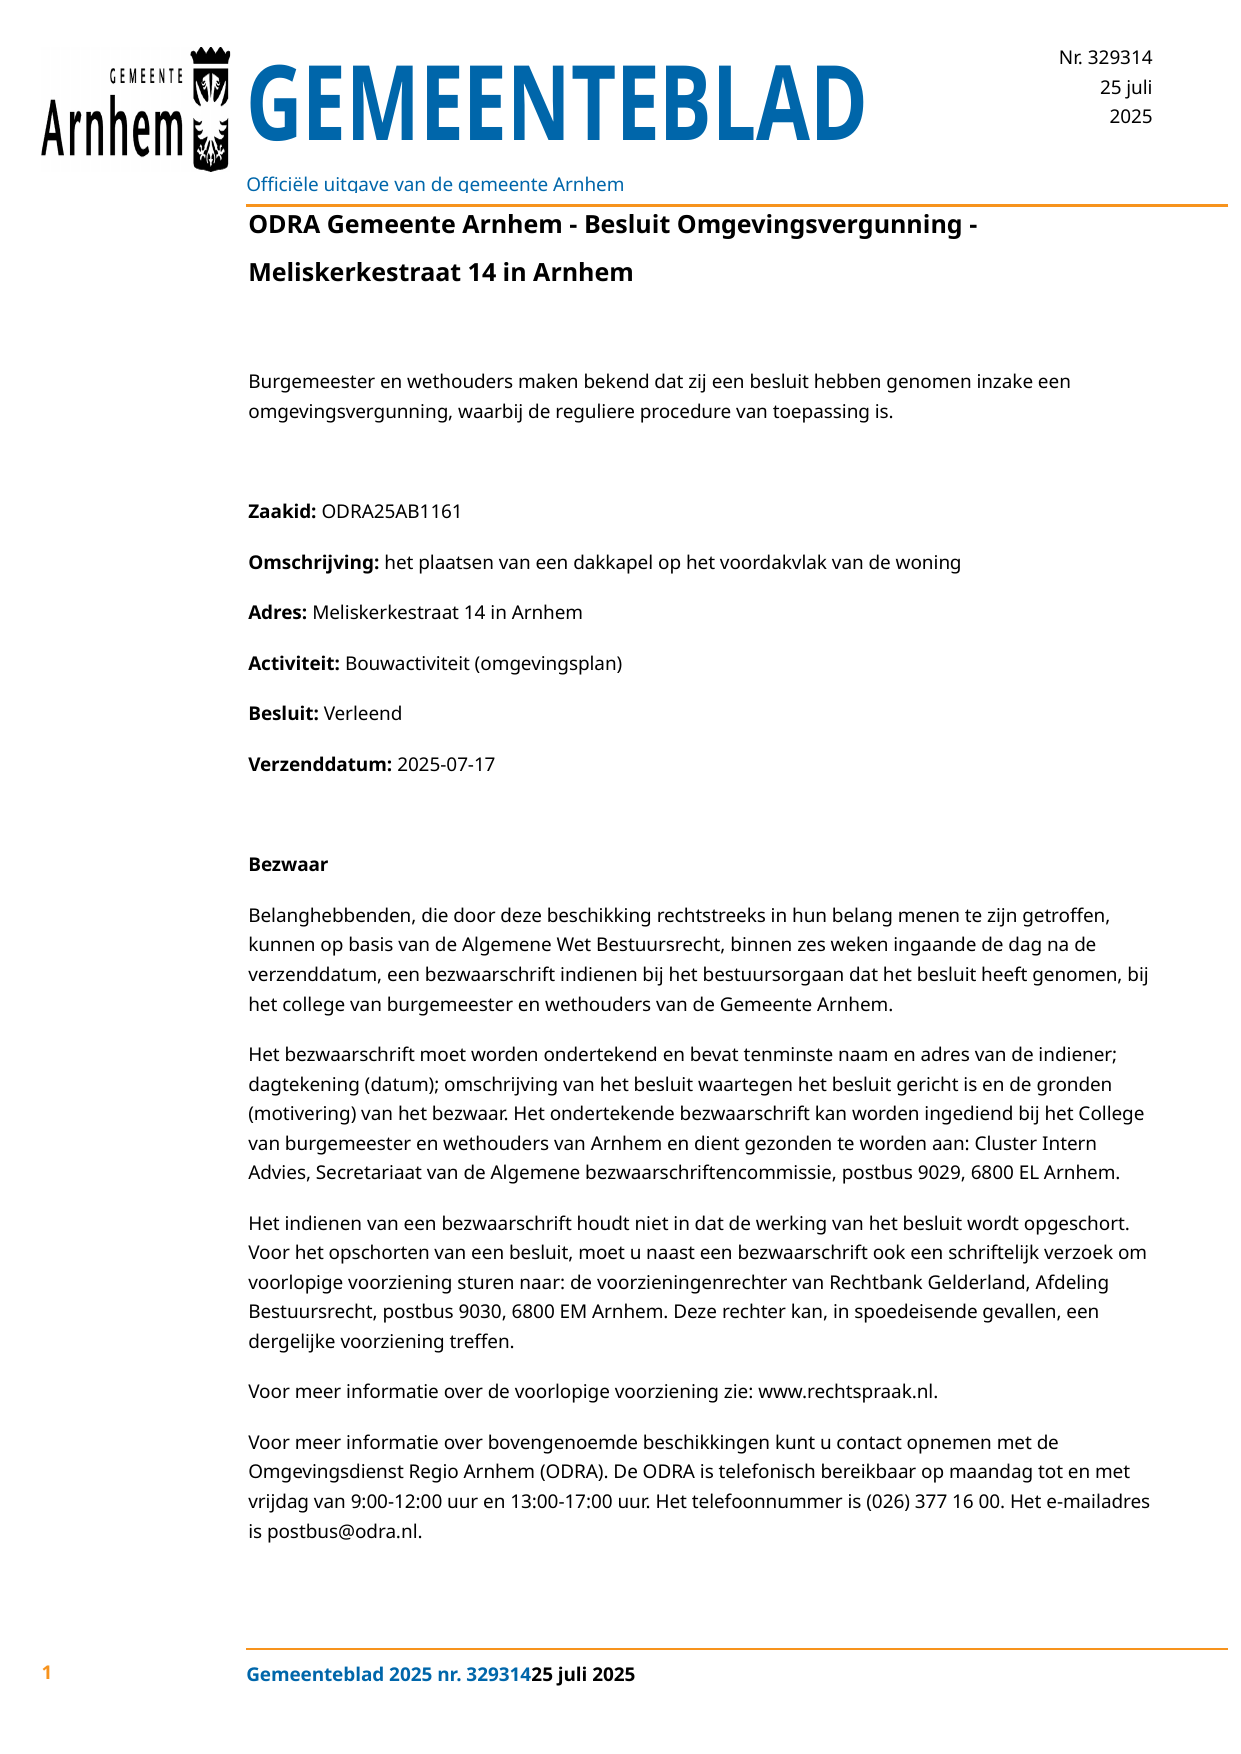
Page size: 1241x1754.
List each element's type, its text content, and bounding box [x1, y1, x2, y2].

text Besluit: Verleend [248, 700, 1152, 726]
text Zaakid: ODRA25AB1161 [248, 499, 1152, 524]
text Het indienen van een bezwaarschrift houdt niet in dat de werking van het besluit wordt opgeschort. Voor het opschorten van een besluit, moet u naast een bezwaarschrift ook een schriftelijk verzoek om voorlopige voorziening sturen naar: de voorzieningenrechter van Rechtbank Gelderland, Afdeling Bestuursrecht, postbus 9030, 6800 EM Arnhem. Deze rechter kan, in spoedeisende gevallen, een dergelijke voorziening treffen. [248, 1210, 1152, 1354]
text Voor meer informatie over de voorlopige voorziening zie: www.rechtspraak.nl. [248, 1379, 1152, 1404]
picture [41, 47, 231, 172]
text Adres: Meliskerkestraat 14 in Arnhem [248, 599, 1152, 625]
text Het bezwaarschrift moet worden ondertekend en bevat tenminste naam en adres van de indiener; dagtekening (datum); omschrijving van het besluit waartegen het besluit gericht is en de gronden (motivering) van het bezwaar. Het ondertekende bezwaarschrift kan worden ingediend bij het College van burgemeester en wethouders van Arnhem en dient gezonden te worden aan: Cluster Intern Advies, Secretariaat van de Algemene bezwaarschriftencommissie, postbus 9029, 6800 EL Arnhem. [248, 1041, 1152, 1185]
text Voor meer informatie over bovengenoemde beschikkingen kunt u contact opnemen met de Omgevingsdienst Regio Arnhem (ODRA). De ODRA is telefonisch bereikbaar op maandag tot en met vrijdag van 9:00-12:00 uur en 13:00-17:00 uur. Het telefoonnummer is (026) 377 16 00. Het e-mailadres is postbus@odra.nl. [248, 1429, 1152, 1544]
text ODRA Gemeente Arnhem - Besluit Omgevingsvergunning - Meliskerkestraat 14 in Arnhem [248, 207, 1152, 288]
text Bezwaar [248, 852, 1152, 877]
text Belanghebbenden, die door deze beschikking rechtstreeks in hun belang menen te zijn getroffen, kunnen op basis van de Algemene Wet Bestuursrecht, binnen zes weken ingaande de dag na de verzenddatum, een bezwaarschrift indienen bij het bestuursorgaan dat het besluit heeft genomen, bij het college van burgemeester en wethouders van de Gemeente Arnhem. [248, 902, 1152, 1017]
text Activiteit: Bouwactiviteit (omgevingsplan) [248, 650, 1152, 676]
text Verzenddatum: 2025-07-17 [248, 751, 1152, 777]
text Burgemeester en wethouders maken bekend dat zij een besluit hebben genomen inzake een omgevingsvergunning, waarbij de reguliere procedure van toepassing is. [248, 368, 1152, 424]
text Omschrijving: het plaatsen van een dakkapel op het voordakvlak van de woning [248, 549, 1152, 575]
